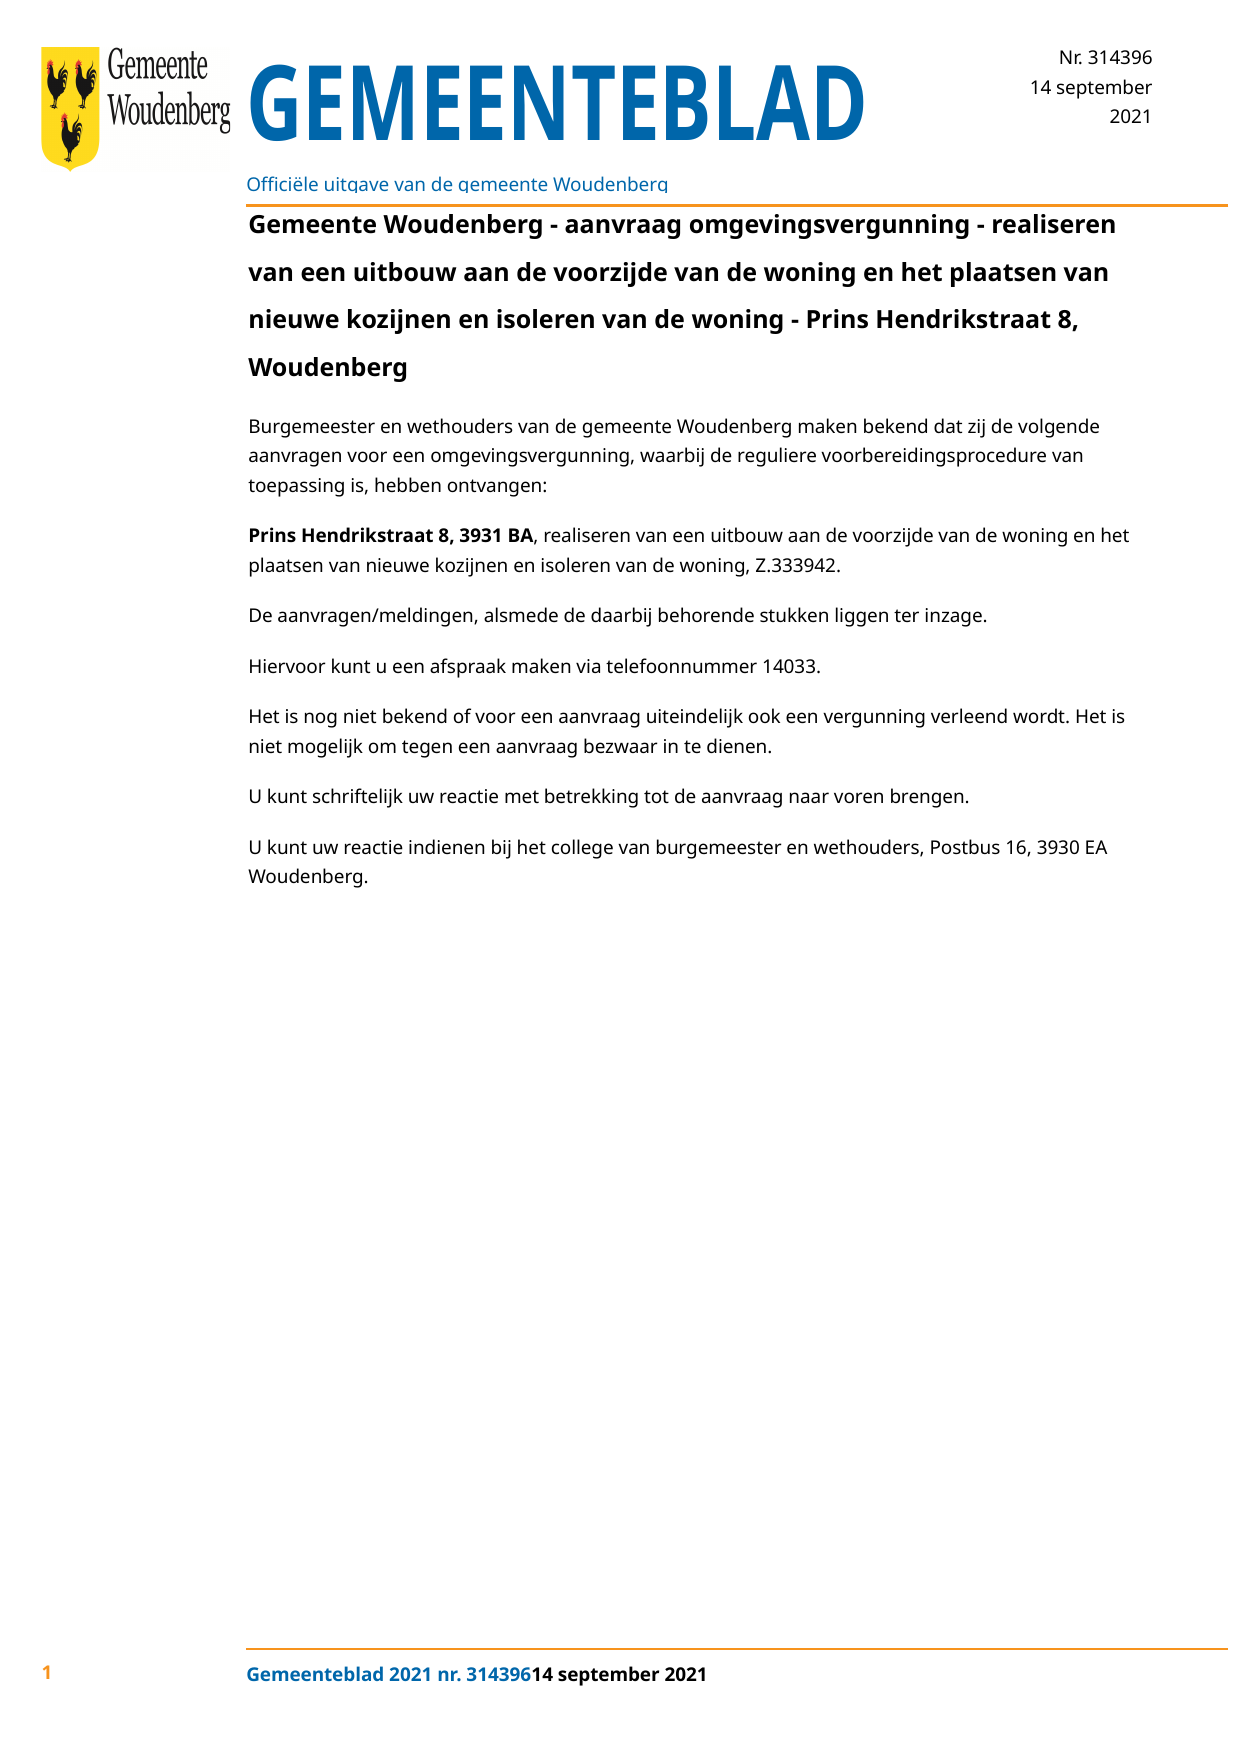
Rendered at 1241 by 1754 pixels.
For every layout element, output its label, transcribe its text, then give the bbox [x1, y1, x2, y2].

picture [41, 47, 231, 172]
text Het is nog niet bekend of voor een aanvraag uiteindelijk ook een vergunning verleend wordt. Het is niet mogelijk om tegen een aanvraag bezwaar in te dienen. [248, 703, 1152, 759]
text Prins Hendrikstraat 8, 3931 BA, realiseren van een uitbouw aan de voorzijde van de woning en het plaatsen van nieuwe kozijnen en isoleren van de woning, Z.333942. [248, 523, 1152, 578]
text De aanvragen/meldingen, alsmede de daarbij behorende stukken liggen ter inzage. [248, 603, 1152, 628]
text Hiervoor kunt u een afspraak maken via telefoonnummer 14033. [248, 653, 1152, 679]
text U kunt uw reactie indienen bij het college van burgemeester en wethouders, Postbus 16, 3930 EA Woudenberg. [248, 834, 1152, 889]
text Gemeente Woudenberg - aanvraag omgevingsvergunning - realiseren van een uitbouw aan de voorzijde van de woning en het plaatsen van nieuwe kozijnen en isoleren van de woning - Prins Hendrikstraat 8, Woudenberg [248, 207, 1152, 384]
text U kunt schriftelijk uw reactie met betrekking tot de aanvraag naar voren brengen. [248, 783, 1152, 809]
text Burgemeester en wethouders van de gemeente Woudenberg maken bekend dat zij de volgende aanvragen voor een omgevingsvergunning, waarbij de reguliere voorbereidingsprocedure van toepassing is, hebben ontvangen: [248, 413, 1152, 498]
